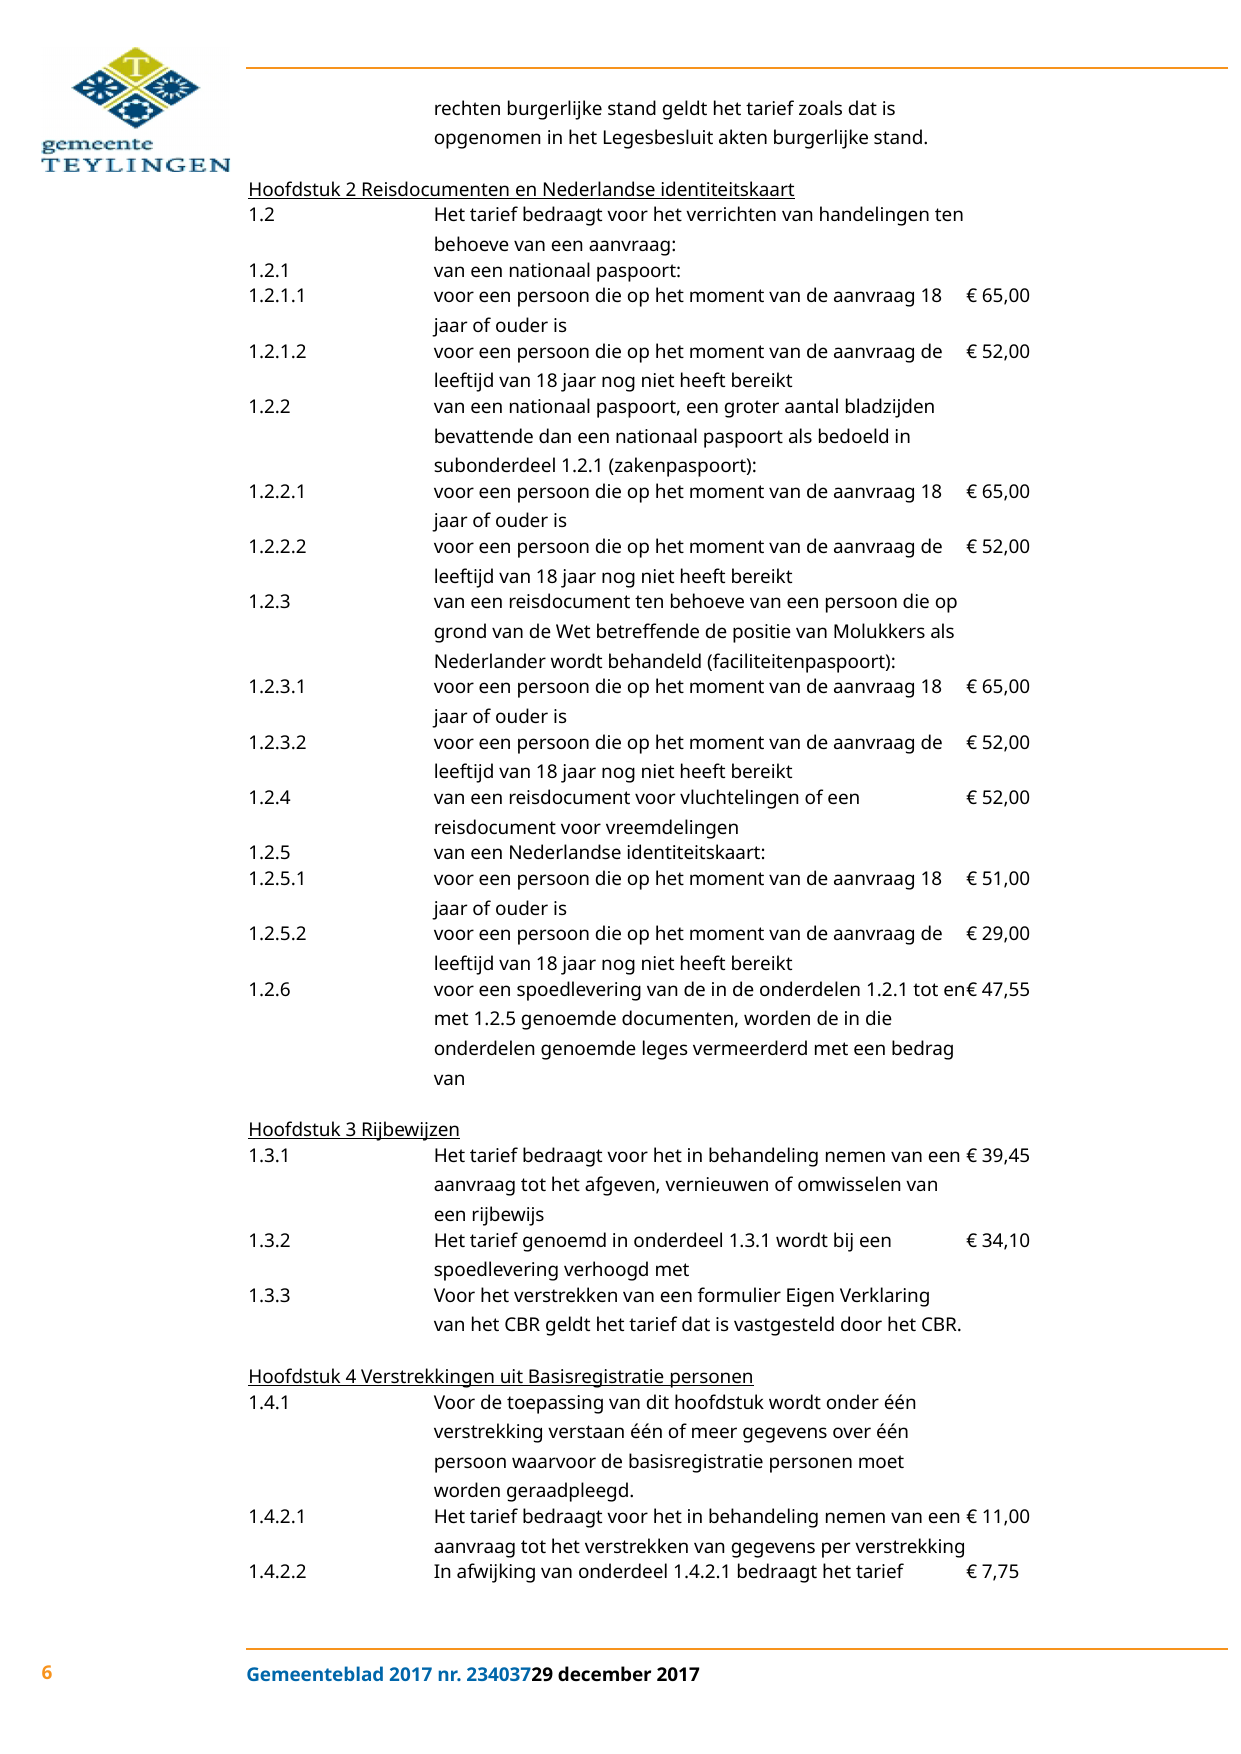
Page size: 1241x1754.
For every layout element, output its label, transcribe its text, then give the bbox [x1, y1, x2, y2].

table_cell 1.2.1.2 [248, 338, 433, 393]
table_cell van een reisdocument ten behoeve van een persoon die op grond van de Wet betreffende de positie van Molukkers als Nederlander wordt behandeld (faciliteitenpaspoort): [434, 589, 966, 674]
table_cell 1.4.2.2 [248, 1559, 433, 1584]
table_cell [248, 1338, 1152, 1363]
table_cell Voor de toepassing van dit hoofdstuk wordt onder één verstrekking verstaan één of meer gegevens over één persoon waarvoor de basisregistratie personen moet worden geraadpleegd. [434, 1389, 966, 1503]
table_cell rechten burgerlijke stand geldt het tarief zoals dat is opgenomen in het Legesbesluit akten burgerlijke stand. [434, 95, 966, 150]
table_cell voor een persoon die op het moment van de aanvraag 18 jaar of ouder is [434, 865, 966, 921]
table_cell Het tarief genoemd in onderdeel 1.3.1 wordt bij een spoedlevering verhoogd met [434, 1227, 966, 1282]
table_cell € 52,00 [966, 338, 1152, 393]
table_cell [966, 95, 1152, 150]
table_cell 1.2 [248, 202, 433, 257]
table_cell € 47,55 [966, 976, 1152, 1090]
table_cell [966, 257, 1152, 283]
table_cell € 52,00 [966, 729, 1152, 784]
table_cell 1.2.5.1 [248, 865, 433, 921]
table_cell voor een persoon die op het moment van de aanvraag de leeftijd van 18 jaar nog niet heeft bereikt [434, 338, 966, 393]
table_cell € 51,00 [966, 865, 1152, 921]
table_cell [966, 1282, 1152, 1337]
table_cell 1.3.2 [248, 1227, 433, 1282]
table_cell van een nationaal paspoort, een groter aantal bladzijden bevattende dan een nationaal paspoort als bedoeld in subonderdeel 1.2.1 (zakenpaspoort): [434, 393, 966, 478]
table_cell € 34,10 [966, 1227, 1152, 1282]
table_cell voor een persoon die op het moment van de aanvraag 18 jaar of ouder is [434, 283, 966, 338]
table_cell Hoofdstuk 4 Verstrekkingen uit Basisregistratie personen [248, 1363, 1152, 1389]
table_cell [248, 95, 433, 150]
table_cell € 29,00 [966, 921, 1152, 976]
table_cell 1.2.6 [248, 976, 433, 1090]
table_cell [966, 589, 1152, 674]
table_cell Hoofdstuk 3 Rijbewijzen [248, 1116, 1152, 1142]
table_cell voor een persoon die op het moment van de aanvraag 18 jaar of ouder is [434, 674, 966, 729]
table_cell € 52,00 [966, 534, 1152, 589]
table_cell € 39,45 [966, 1142, 1152, 1227]
table_cell € 7,75 [966, 1559, 1152, 1584]
table_cell van een Nederlandse identiteitskaart: [434, 840, 966, 865]
table_cell 1.2.1 [248, 257, 433, 283]
table_cell Hoofdstuk 2 Reisdocumenten en Nederlandse identiteitskaart [248, 176, 1152, 202]
table_cell voor een persoon die op het moment van de aanvraag de leeftijd van 18 jaar nog niet heeft bereikt [434, 534, 966, 589]
picture [41, 47, 231, 172]
table_cell 1.4.1 [248, 1389, 433, 1503]
table_cell Het tarief bedraagt voor het verrichten van handelingen ten behoeve van een aanvraag: [434, 202, 966, 257]
table_cell [966, 840, 1152, 865]
table_cell € 65,00 [966, 478, 1152, 533]
table_cell 1.2.2.1 [248, 478, 433, 533]
table_cell 1.2.4 [248, 784, 433, 839]
table_cell 1.3.3 [248, 1282, 433, 1337]
table_cell voor een persoon die op het moment van de aanvraag 18 jaar of ouder is [434, 478, 966, 533]
table_cell 1.2.2 [248, 393, 433, 478]
table_cell € 52,00 [966, 784, 1152, 839]
table_cell 1.2.2.2 [248, 534, 433, 589]
table_cell [248, 150, 1152, 176]
table_cell van een reisdocument voor vluchtelingen of een reisdocument voor vreemdelingen [434, 784, 966, 839]
table_cell 1.2.3 [248, 589, 433, 674]
table_cell voor een persoon die op het moment van de aanvraag de leeftijd van 18 jaar nog niet heeft bereikt [434, 921, 966, 976]
table_cell 1.2.3.1 [248, 674, 433, 729]
table_cell 1.4.2.1 [248, 1503, 433, 1559]
table_cell € 65,00 [966, 674, 1152, 729]
table_cell Het tarief bedraagt voor het in behandeling nemen van een aanvraag tot het afgeven, vernieuwen of omwisselen van een rijbewijs [434, 1142, 966, 1227]
table_cell [966, 202, 1152, 257]
table_cell Het tarief bedraagt voor het in behandeling nemen van een aanvraag tot het verstrekken van gegevens per verstrekking [434, 1503, 966, 1559]
table_cell 1.2.5 [248, 840, 433, 865]
table_cell van een nationaal paspoort: [434, 257, 966, 283]
table_cell voor een spoedlevering van de in de onderdelen 1.2.1 tot en met 1.2.5 genoemde documenten, worden de in die onderdelen genoemde leges vermeerderd met een bedrag van [434, 976, 966, 1090]
table_cell voor een persoon die op het moment van de aanvraag de leeftijd van 18 jaar nog niet heeft bereikt [434, 729, 966, 784]
table_cell € 11,00 [966, 1503, 1152, 1559]
table_cell 1.2.5.2 [248, 921, 433, 976]
table_cell € 65,00 [966, 283, 1152, 338]
table_cell 1.2.1.1 [248, 283, 433, 338]
table_cell [966, 1389, 1152, 1503]
table_cell 1.3.1 [248, 1142, 433, 1227]
table_cell In afwijking van onderdeel 1.4.2.1 bedraagt het tarief [434, 1559, 966, 1584]
table_cell [966, 393, 1152, 478]
table_cell [248, 1090, 1152, 1116]
table_cell 1.2.3.2 [248, 729, 433, 784]
table_cell Voor het verstrekken van een formulier Eigen Verklaring van het CBR geldt het tarief dat is vastgesteld door het CBR. [434, 1282, 966, 1337]
